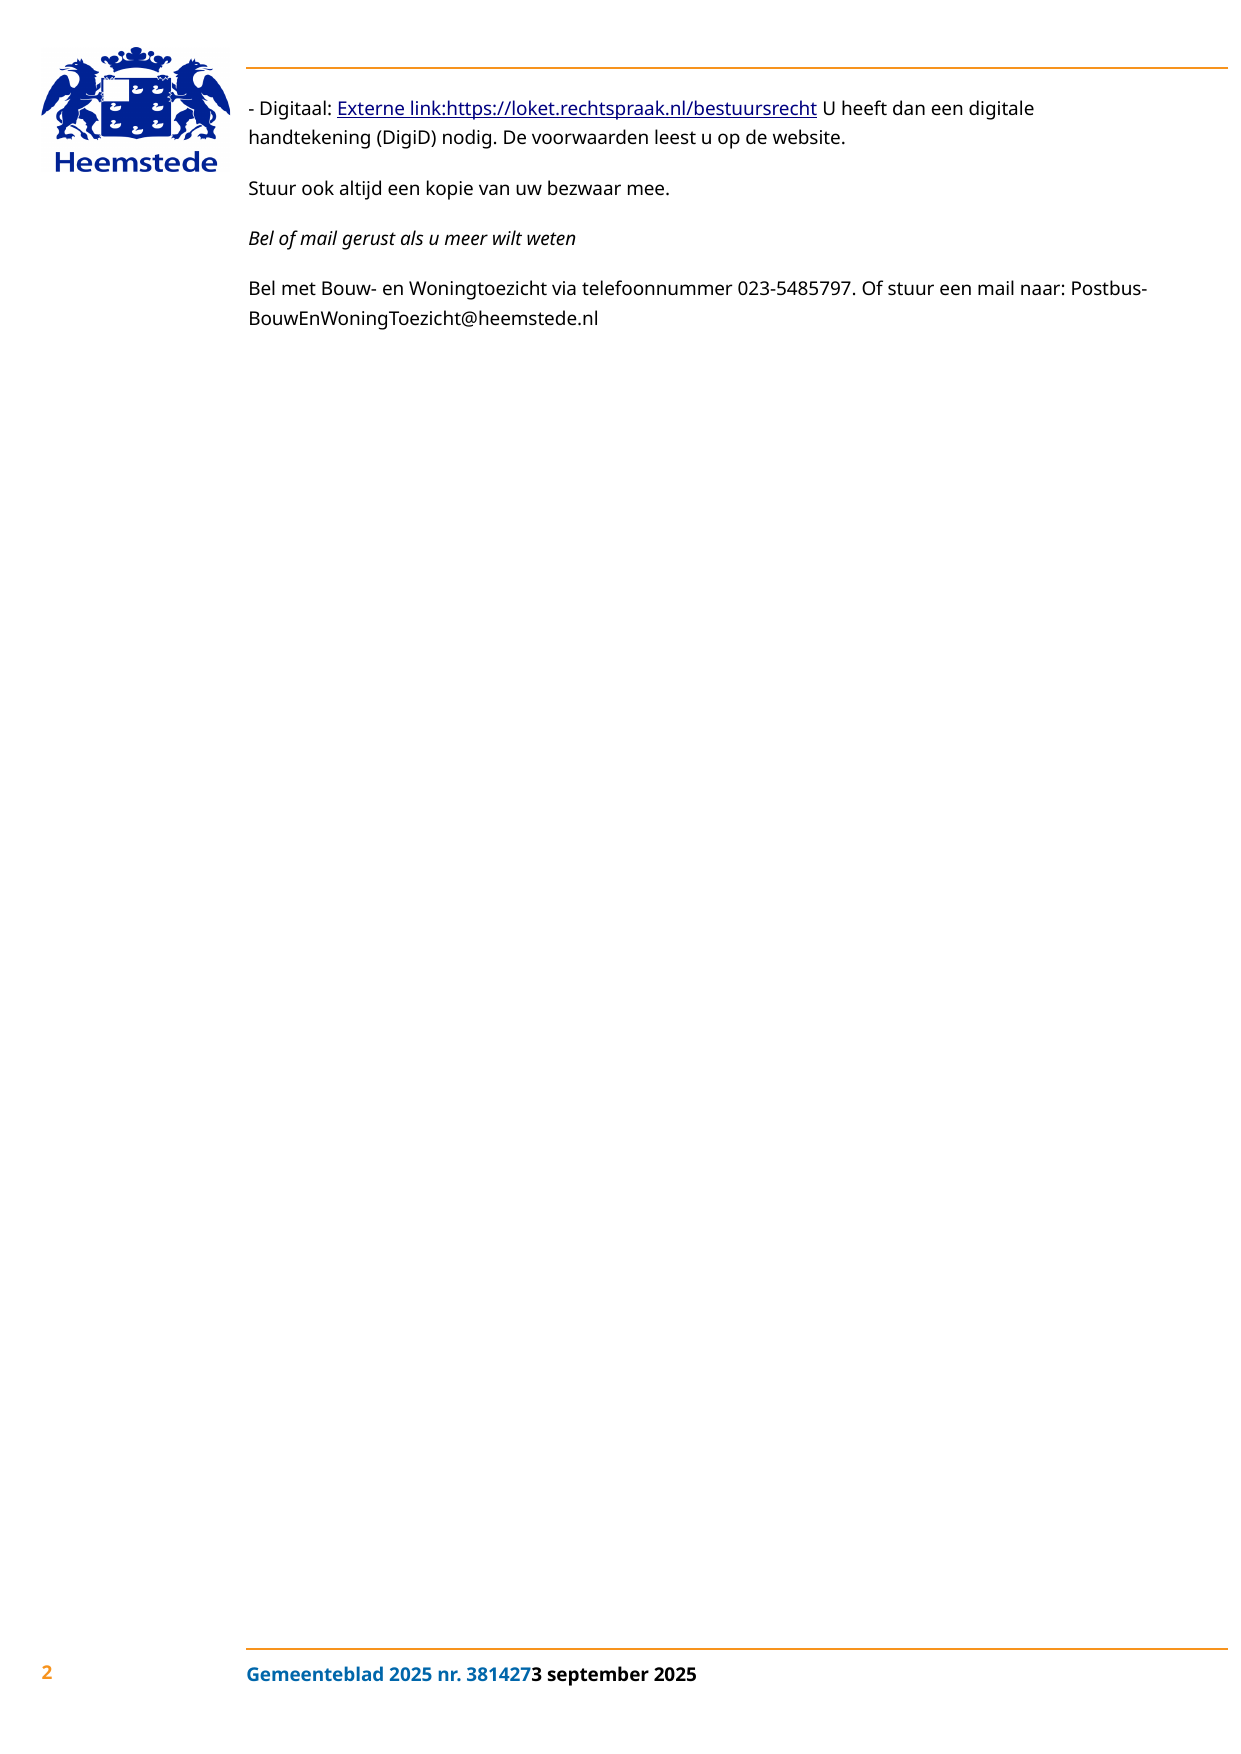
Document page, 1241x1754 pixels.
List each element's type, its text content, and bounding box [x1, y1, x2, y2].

text Bel met Bouw- en Woningtoezicht via telefoonnummer 023-5485797. Of stuur een mail naar: Postbus-BouwEnWoningToezicht@heemstede.nl [248, 276, 1152, 331]
text Bel of mail gerust als u meer wilt weten [248, 225, 1152, 251]
text Stuur ook altijd een kopie van uw bezwaar mee. [248, 175, 1152, 201]
text - Digitaal: Externe link:https://loket.rechtspraak.nl/bestuursrecht U heeft dan een digitale handtekening (DigiD) nodig. De voorwaarden leest u op de website. [248, 95, 1152, 150]
picture [41, 47, 231, 172]
